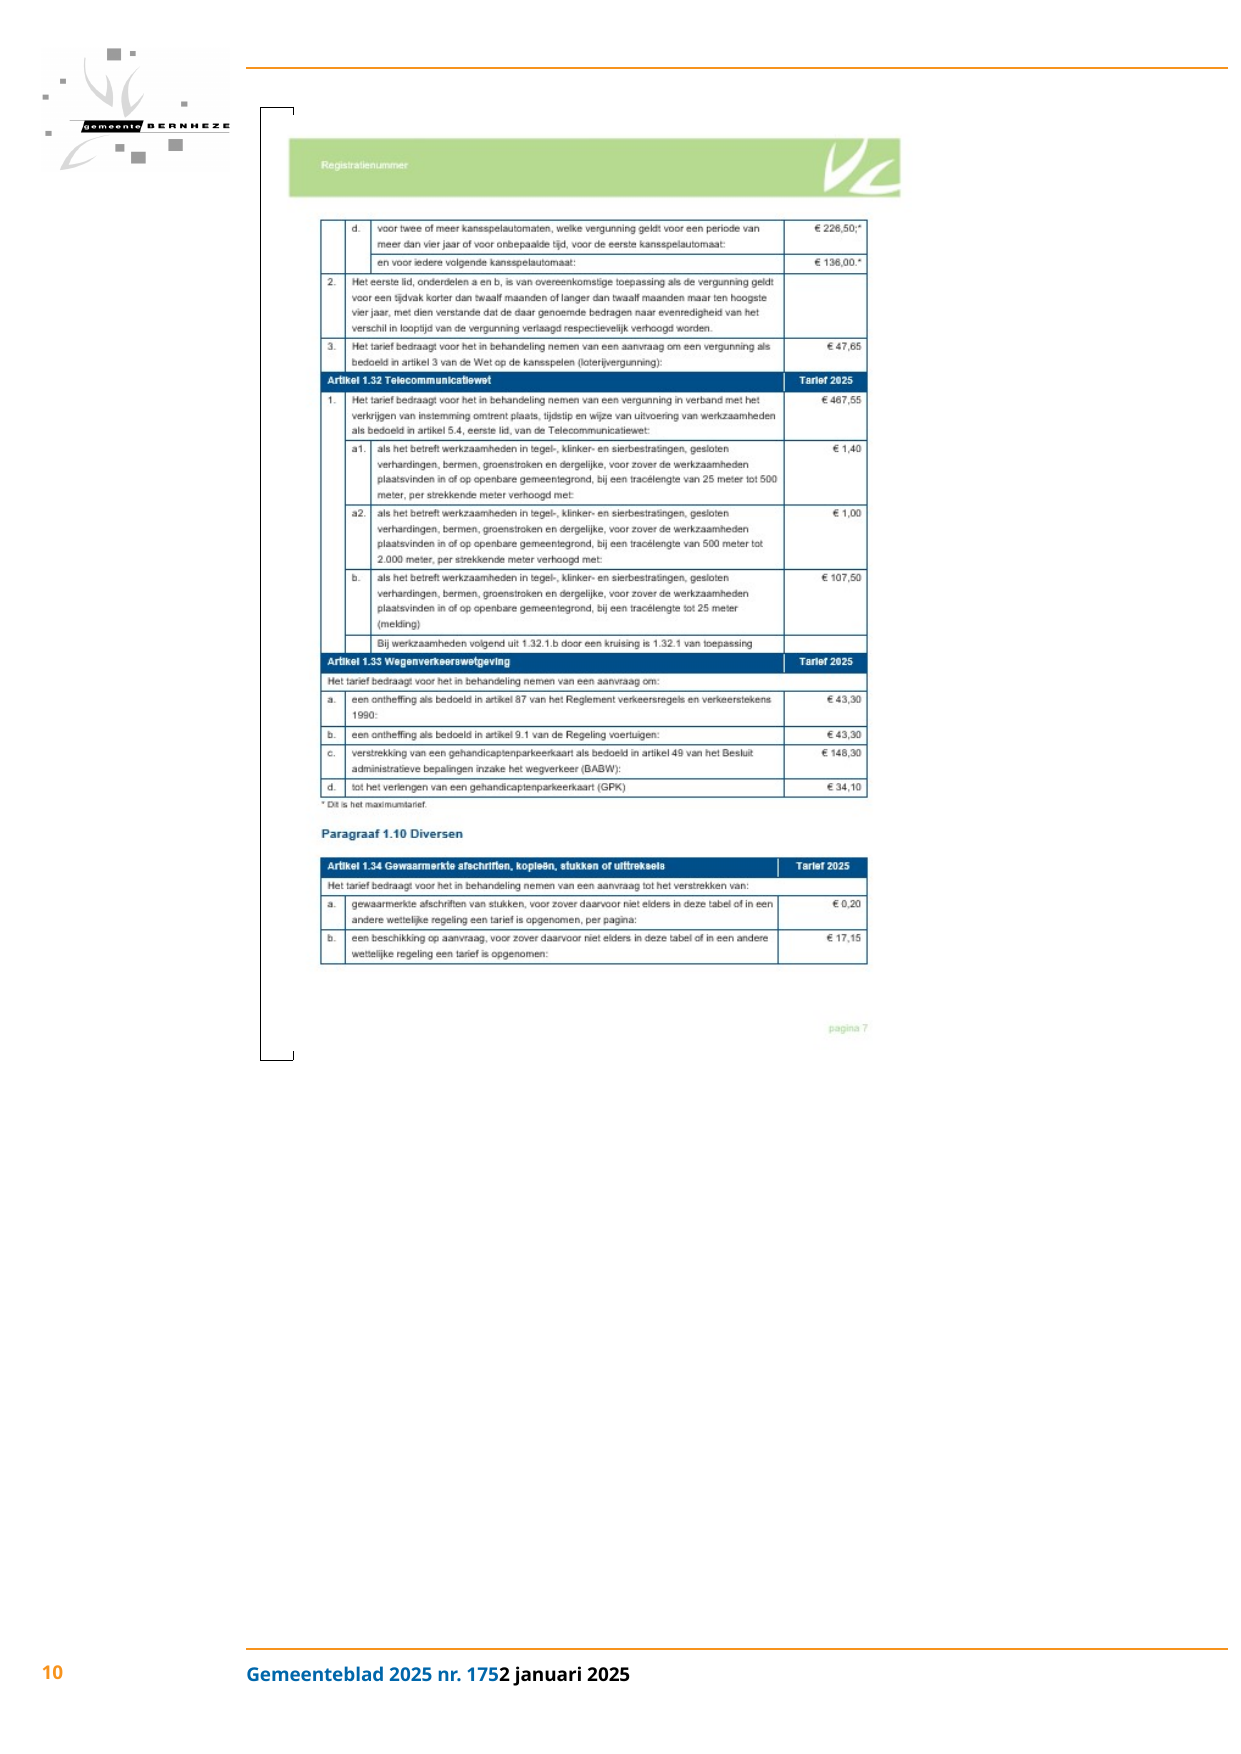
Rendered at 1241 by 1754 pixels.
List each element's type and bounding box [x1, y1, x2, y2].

picture [268, 115, 919, 1051]
picture [41, 47, 231, 172]
